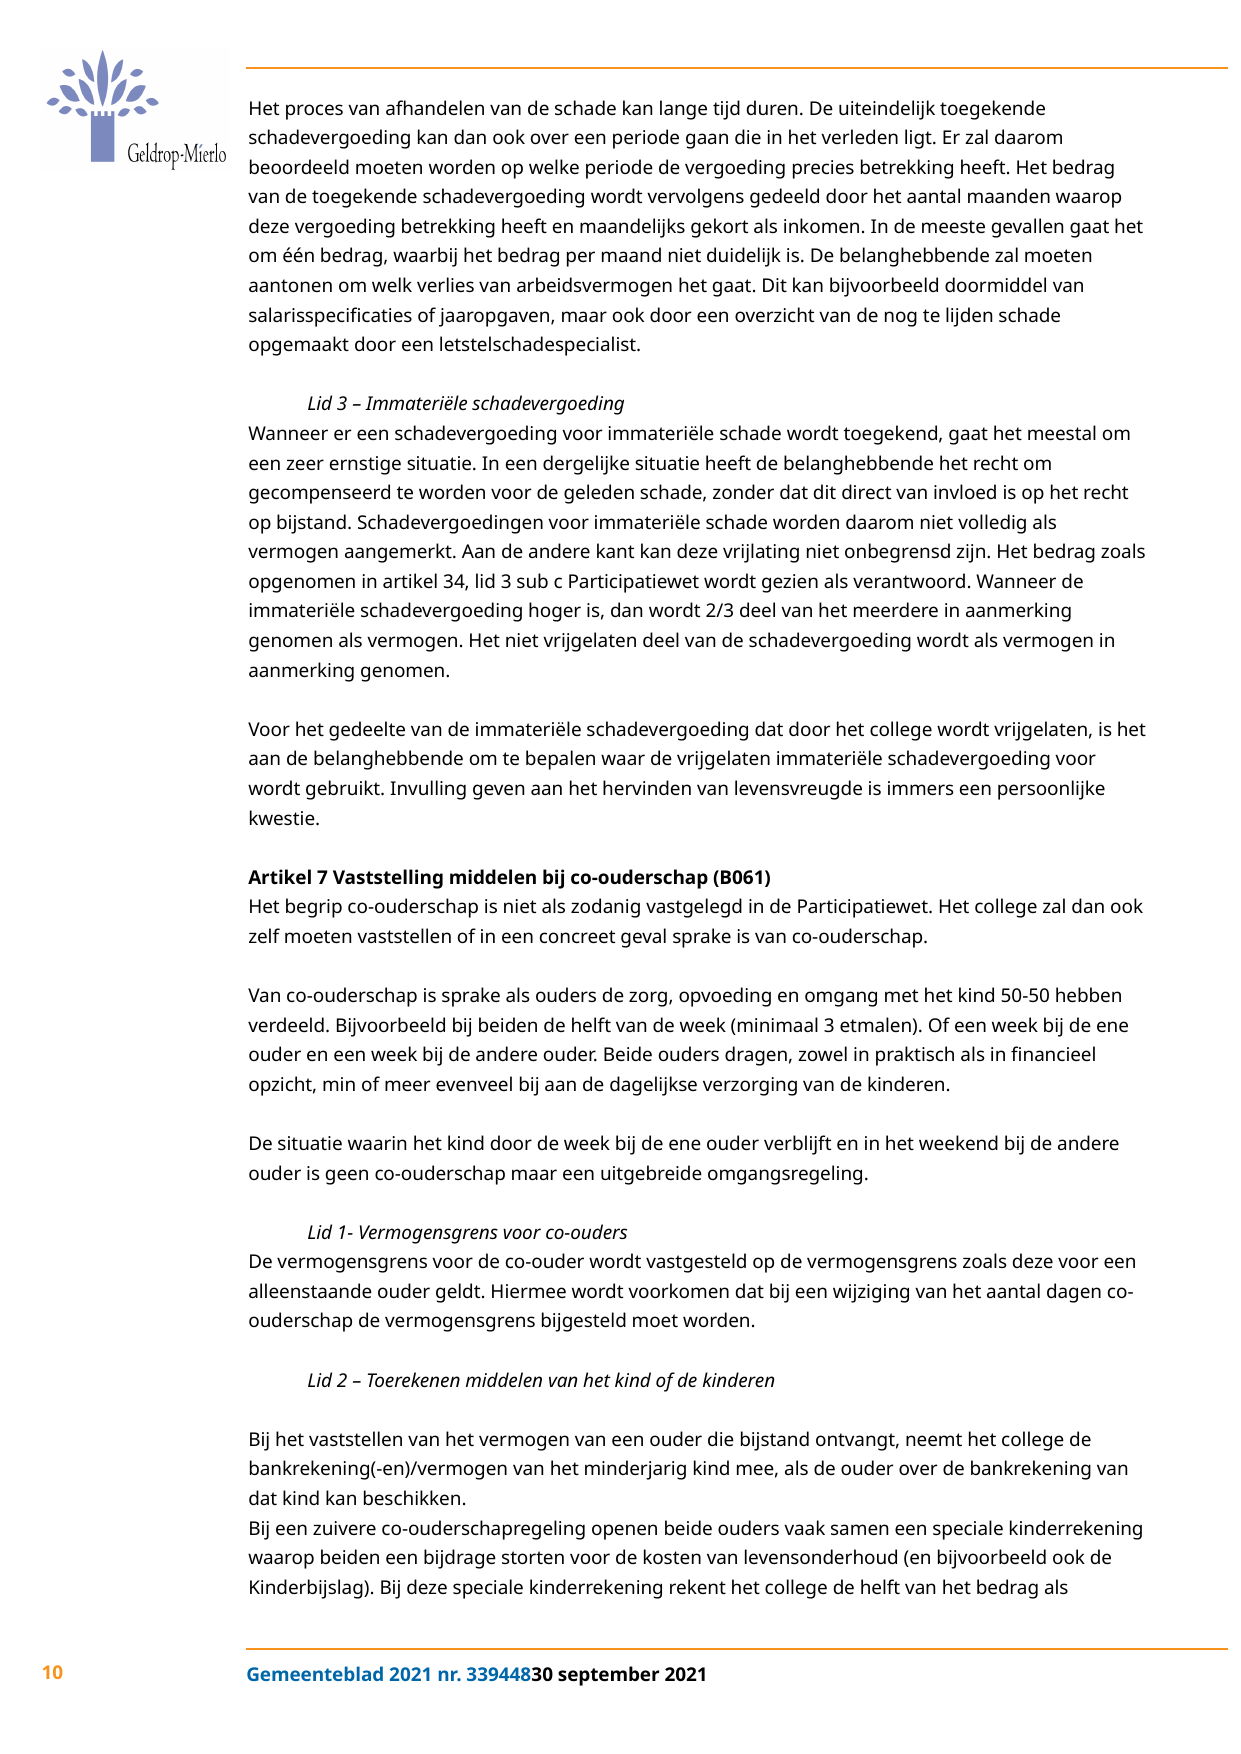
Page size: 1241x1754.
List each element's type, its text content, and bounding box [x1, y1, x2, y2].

text De situatie waarin het kind door de week bij de ene ouder verblijft en in het weekend bij de andere ouder is geen co-ouderschap maar een uitgebreide omgangsregeling. [248, 1130, 1152, 1186]
text Het proces van afhandelen van de schade kan lange tijd duren. De uiteindelijk toegekende schadevergoeding kan dan ook over een periode gaan die in het verleden ligt. Er zal daarom beoordeeld moeten worden op welke periode de vergoeding precies betrekking heeft. Het bedrag van de toegekende schadevergoeding wordt vervolgens gedeeld door het aantal maanden waarop deze vergoeding betrekking heeft en maandelijks gekort als inkomen. In de meeste gevallen gaat het om één bedrag, waarbij het bedrag per maand niet duidelijk is. De belanghebbende zal moeten aantonen om welk verlies van arbeidsvermogen het gaat. Dit kan bijvoorbeeld doormiddel van salarisspecificaties of jaaropgaven, maar ook door een overzicht van de nog te lijden schade opgemaakt door een letstelschadespecialist. [248, 95, 1152, 357]
list Lid 3 – Immateriële schadevergoeding [248, 391, 1152, 416]
text Van co-ouderschap is sprake als ouders de zorg, opvoeding en omgang met het kind 50-50 hebben verdeeld. Bijvoorbeeld bij beiden de helft van de week (minimaal 3 etmalen). Of een week bij de ene ouder en een week bij de andere ouder. Beide ouders dragen, zowel in praktisch als in financieel opzicht, min of meer evenveel bij aan de dagelijkse verzorging van de kinderen. [248, 982, 1152, 1097]
text Bij het vaststellen van het vermogen van een ouder die bijstand ontvangt, neemt het college de bankrekening(-en)/vermogen van het minderjarig kind mee, als de ouder over de bankrekening van dat kind kan beschikken. [248, 1426, 1152, 1511]
text Het begrip co-ouderschap is niet als zodanig vastgelegd in de Participatiewet. Het college zal dan ook zelf moeten vaststellen of in een concreet geval sprake is van co-ouderschap. [248, 893, 1152, 949]
picture [41, 47, 231, 172]
list Lid 1- Vermogensgrens voor co-ouders [248, 1219, 1152, 1245]
text Artikel 7 Vaststelling middelen bij co-ouderschap (B061) [248, 864, 1152, 890]
list Lid 2 – Toerekenen middelen van het kind of de kinderen [248, 1367, 1152, 1393]
text De vermogensgrens voor de co-ouder wordt vastgesteld op de vermogensgrens zoals deze voor een alleenstaande ouder geldt. Hiermee wordt voorkomen dat bij een wijziging van het aantal dagen co- ouderschap de vermogensgrens bijgesteld moet worden. [248, 1248, 1152, 1333]
text Voor het gedeelte van de immateriële schadevergoeding dat door het college wordt vrijgelaten, is het aan de belanghebbende om te bepalen waar de vrijgelaten immateriële schadevergoeding voor wordt gebruikt. Invulling geven aan het hervinden van levensvreugde is immers een persoonlijke kwestie. [248, 716, 1152, 831]
text Bij een zuivere co-ouderschapregeling openen beide ouders vaak samen een speciale kinderrekening waarop beiden een bijdrage storten voor de kosten van levensonderhoud (en bijvoorbeeld ook de Kinderbijslag). Bij deze speciale kinderrekening rekent het college de helft van het bedrag als [248, 1515, 1152, 1600]
text Wanneer er een schadevergoeding voor immateriële schade wordt toegekend, gaat het meestal om een zeer ernstige situatie. In een dergelijke situatie heeft de belanghebbende het recht om gecompenseerd te worden voor de geleden schade, zonder dat dit direct van invloed is op het recht op bijstand. Schadevergoedingen voor immateriële schade worden daarom niet volledig als vermogen aangemerkt. Aan de andere kant kan deze vrijlating niet onbegrensd zijn. Het bedrag zoals opgenomen in artikel 34, lid 3 sub c Participatiewet wordt gezien als verantwoord. Wanneer de immateriële schadevergoeding hoger is, dan wordt 2/3 deel van het meerdere in aanmerking genomen als vermogen. Het niet vrijgelaten deel van de schadevergoeding wordt als vermogen in aanmerking genomen. [248, 420, 1152, 683]
